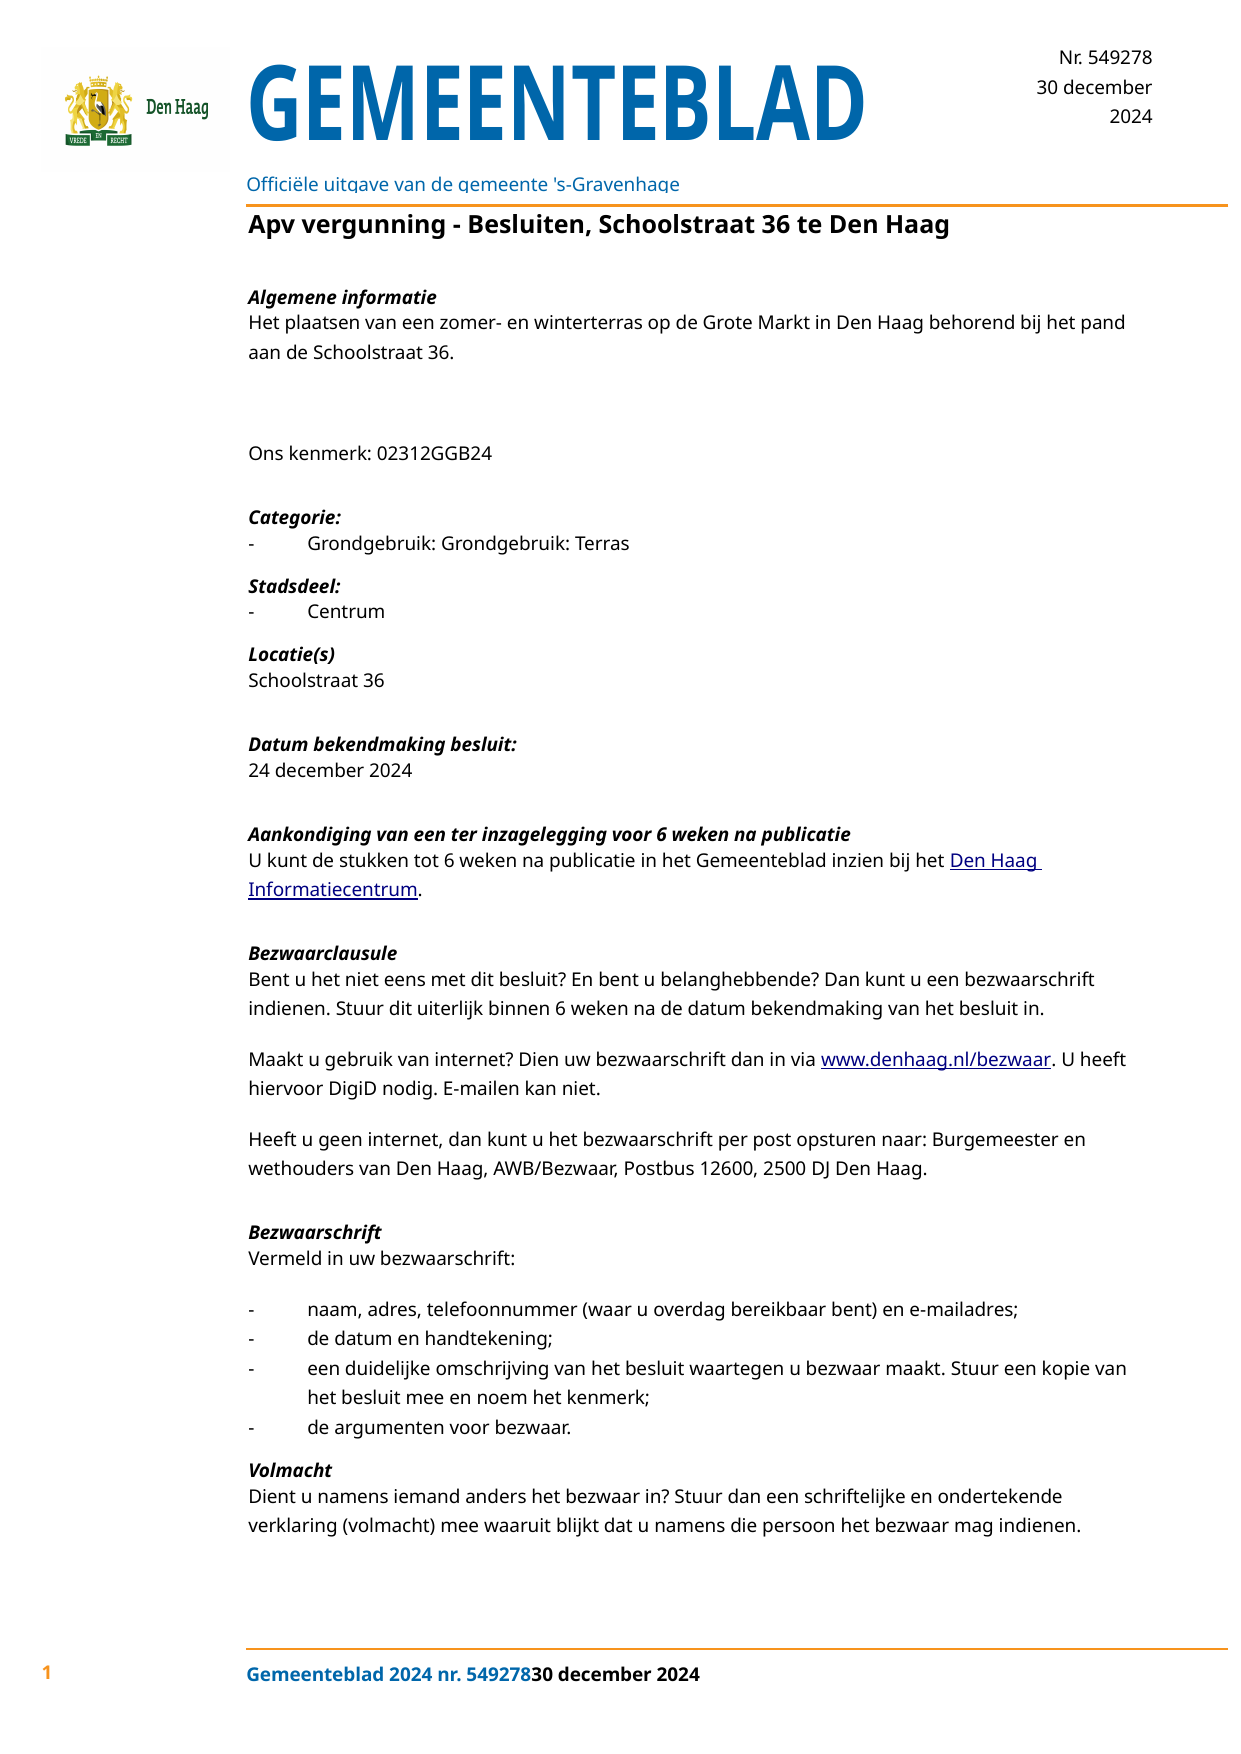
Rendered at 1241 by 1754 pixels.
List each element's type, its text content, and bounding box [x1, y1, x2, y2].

text Schoolstraat 36 [248, 667, 1152, 693]
text Categorie: [248, 504, 1152, 530]
list Grondgebruik: Grondgebruik: Terras [248, 530, 1152, 555]
list naam, adres, telefoonnummer (waar u overdag bereikbaar bent) en e-mailadres; [248, 1296, 1152, 1321]
text U kunt de stukken tot 6 weken na publicatie in het Gemeenteblad inzien bij het Den Haag Informatiecentrum. [248, 847, 1152, 902]
text Datum bekendmaking besluit: [248, 731, 1152, 757]
list de datum en handtekening; [248, 1325, 1152, 1351]
text Stadsdeel: [248, 573, 1152, 598]
text Bezwaarschrift [248, 1219, 1152, 1245]
text Apv vergunning - Besluiten, Schoolstraat 36 te Den Haag [248, 207, 1152, 241]
text Volmacht [248, 1457, 1152, 1483]
text Vermeld in uw bezwaarschrift: [248, 1245, 1152, 1271]
picture [41, 47, 231, 172]
text 24 december 2024 [248, 757, 1152, 783]
text Bezwaarclausule [248, 940, 1152, 966]
list een duidelijke omschrijving van het besluit waartegen u bezwaar maakt. Stuur een kopie van het besluit mee en noem het kenmerk; [248, 1355, 1152, 1410]
text Locatie(s) [248, 642, 1152, 667]
text Algemene informatie [248, 284, 1152, 309]
text Heeft u geen internet, dan kunt u het bezwaarschrift per post opsturen naar: Burgemeester en wethouders van Den Haag, AWB/Bezwaar, Postbus 12600, 2500 DJ Den Haag. [248, 1126, 1152, 1181]
text Aankondiging van een ter inzagelegging voor 6 weken na publicatie [248, 821, 1152, 847]
list de argumenten voor bezwaar. [248, 1414, 1152, 1440]
text Ons kenmerk: 02312GGB24 [248, 440, 1152, 466]
text Maakt u gebruik van internet? Dien uw bezwaarschrift dan in via www.denhaag.nl/bezwaar. U heeft hiervoor DigiD nodig. E-mailen kan niet. [248, 1046, 1152, 1101]
text Het plaatsen van een zomer- en winterterras op de Grote Markt in Den Haag behorend bij het pand aan de Schoolstraat 36. [248, 309, 1152, 365]
text Bent u het niet eens met dit besluit? En bent u belanghebbende? Dan kunt u een bezwaarschrift indienen. Stuur dit uiterlijk binnen 6 weken na de datum bekendmaking van het besluit in. [248, 966, 1152, 1021]
text Dient u namens iemand anders het bezwaar in? Stuur dan een schriftelijke en ondertekende verklaring (volmacht) mee waaruit blijkt dat u namens die persoon het bezwaar mag indienen. [248, 1483, 1152, 1538]
list Centrum [248, 598, 1152, 624]
